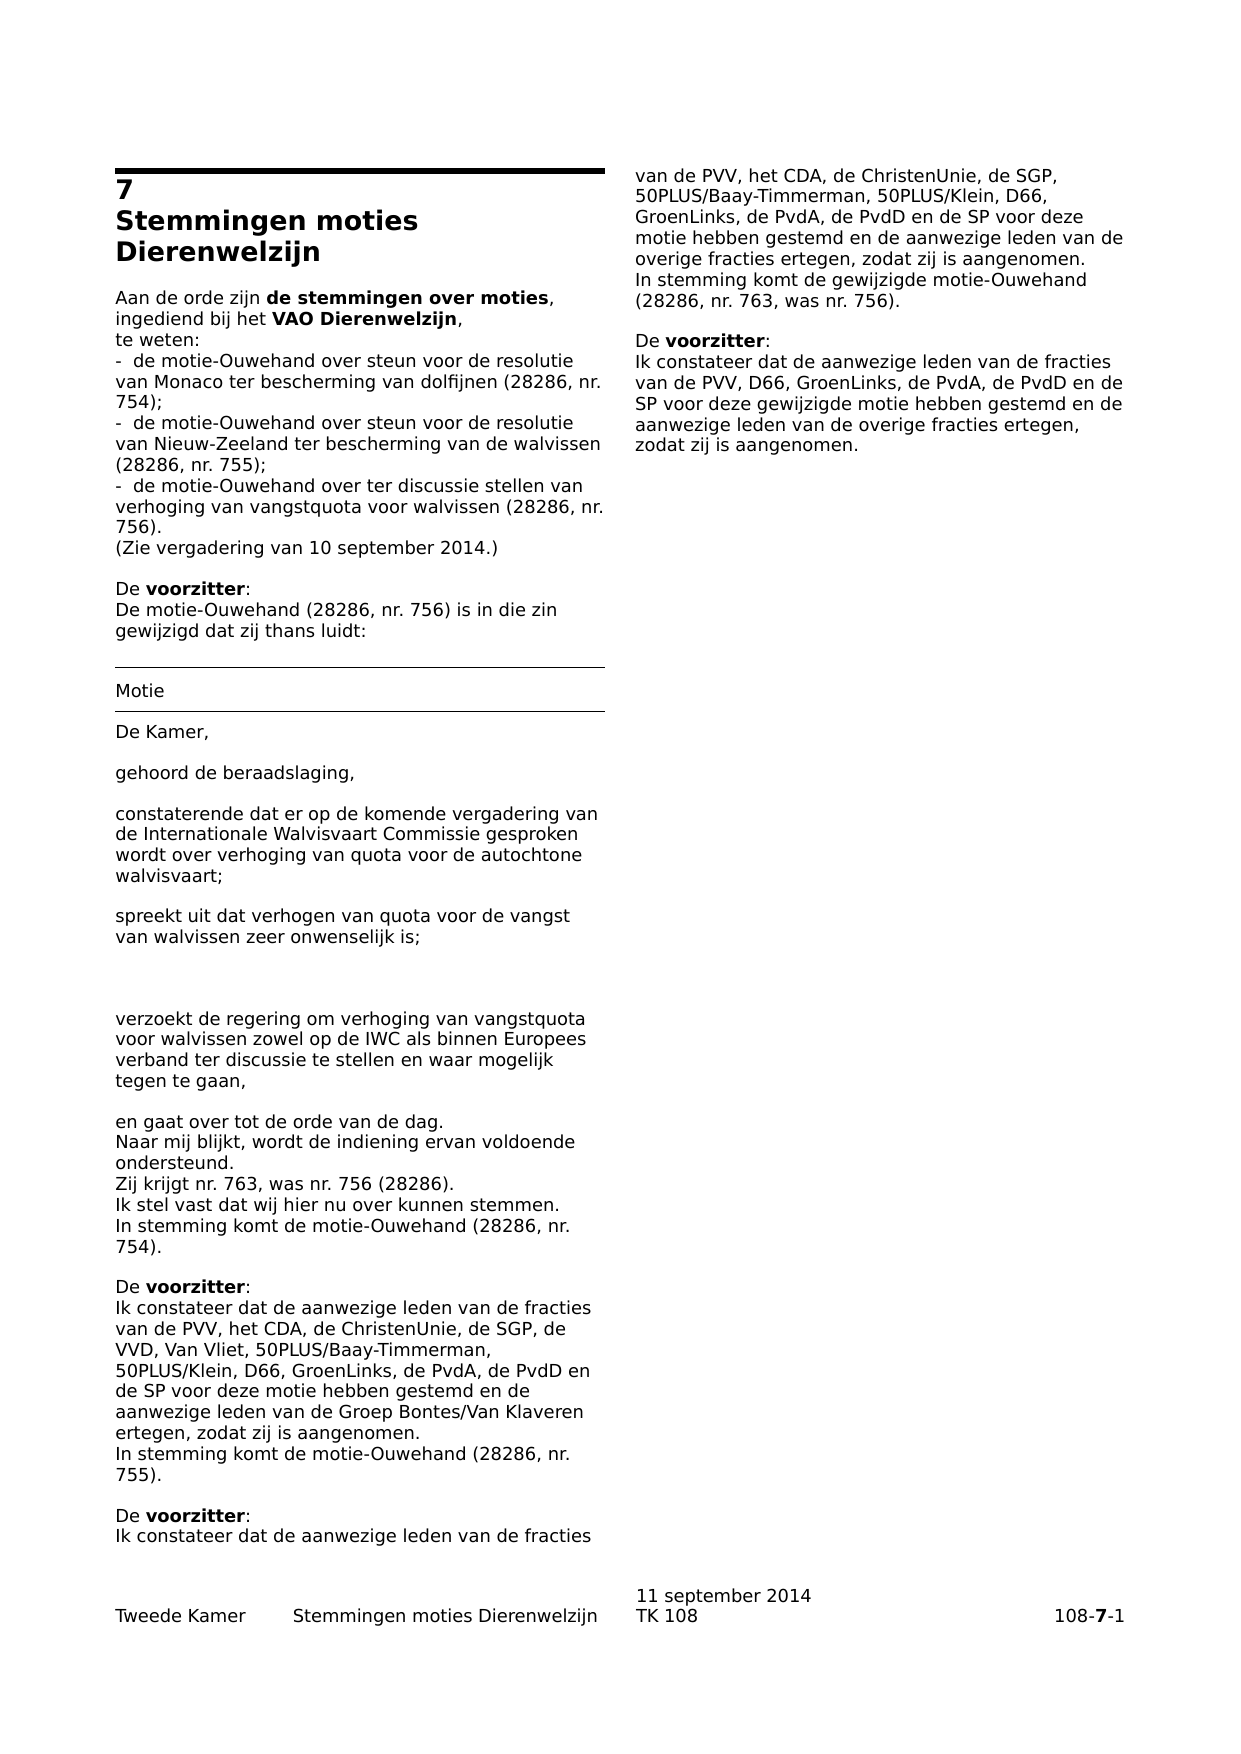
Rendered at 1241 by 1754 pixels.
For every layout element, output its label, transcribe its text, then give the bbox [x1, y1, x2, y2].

text Ik stel vast dat wij hier nu over kunnen stemmen. [115, 1195, 605, 1216]
text Naar mij blijkt, wordt de indiening ervan voldoende ondersteund. [115, 1132, 605, 1174]
list de motie-Ouwehand over steun voor de resolutie van Monaco ter bescherming van dolfijnen (28286, nr. 754); [115, 351, 605, 413]
list de motie-Ouwehand over steun voor de resolutie van Nieuw-Zeeland ter bescherming van de walvissen (28286, nr. 755); [115, 413, 605, 476]
text gehoord de beraadslaging, [115, 763, 605, 783]
text In stemming komt de motie-Ouwehand (28286, nr. 755). [115, 1444, 605, 1485]
text In stemming komt de gewijzigde motie-Ouwehand (28286, nr. 763, was nr. 756). [635, 269, 1125, 311]
list de motie-Ouwehand over ter discussie stellen van verhoging van vangstquota voor walvissen (28286, nr. 756). [115, 476, 605, 538]
text De voorzitter: [635, 331, 1125, 352]
text Ik constateer dat de aanwezige leden van de fracties [115, 1526, 605, 1547]
title 7 Stemmingen moties Dierenwelzijn [115, 174, 605, 268]
text constaterende dat er op de komende vergadering van de Internationale Walvisvaart Commissie gesproken wordt over verhoging van quota voor de autochtone walvisvaart; [115, 803, 605, 886]
text spreekt uit dat verhogen van quota voor de vangst van walvissen zeer onwenselijk is; [115, 906, 605, 948]
text De motie-Ouwehand (28286, nr. 756) is in die zin gewijzigd dat zij thans luidt: [115, 600, 605, 641]
text Ik constateer dat de aanwezige leden van de fracties van de PVV, D66, GroenLinks, de PvdA, de PvdD en de SP voor deze gewijzigde motie hebben gestemd en de aanwezige leden van de overige fracties ertegen, zodat zij is aangenomen. [635, 352, 1125, 456]
text Ik constateer dat de aanwezige leden van de fracties van de PVV, het CDA, de ChristenUnie, de SGP, de VVD, Van Vliet, 50PLUS/Baay-Timmerman, 50PLUS/Klein, D66, GroenLinks, de PvdA, de PvdD en de SP voor deze motie hebben gestemd en de aanwezige leden van de Groep Bontes/Van Klaveren ertegen, zodat zij is aangenomen. [115, 1298, 605, 1444]
text Motie [115, 681, 605, 702]
text (Zie vergadering van 10 september 2014.) [115, 538, 605, 559]
text In stemming komt de motie-Ouwehand (28286, nr. 754). [115, 1216, 605, 1257]
text verzoekt de regering om verhoging van vangstquota voor walvissen zowel op de IWC als binnen Europees verband ter discussie te stellen en waar mogelijk tegen te gaan, [115, 1008, 605, 1091]
text Zij krijgt nr. 763, was nr. 756 (28286). [115, 1174, 605, 1195]
text Aan de orde zijn de stemmingen over moties, ingediend bij het VAO Dierenwelzijn, [115, 288, 605, 330]
text van de PVV, het CDA, de ChristenUnie, de SGP, 50PLUS/Baay-Timmerman, 50PLUS/Klein, D66, GroenLinks, de PvdA, de PvdD en de SP voor deze motie hebben gestemd en de aanwezige leden van de overige fracties ertegen, zodat zij is aangenomen. [635, 165, 1125, 269]
text De Kamer, [115, 722, 605, 743]
text De voorzitter: [115, 579, 605, 600]
text te weten: [115, 330, 605, 351]
text De voorzitter: [115, 1277, 605, 1298]
text en gaat over tot de orde van de dag. [115, 1111, 605, 1132]
text De voorzitter: [115, 1505, 605, 1526]
